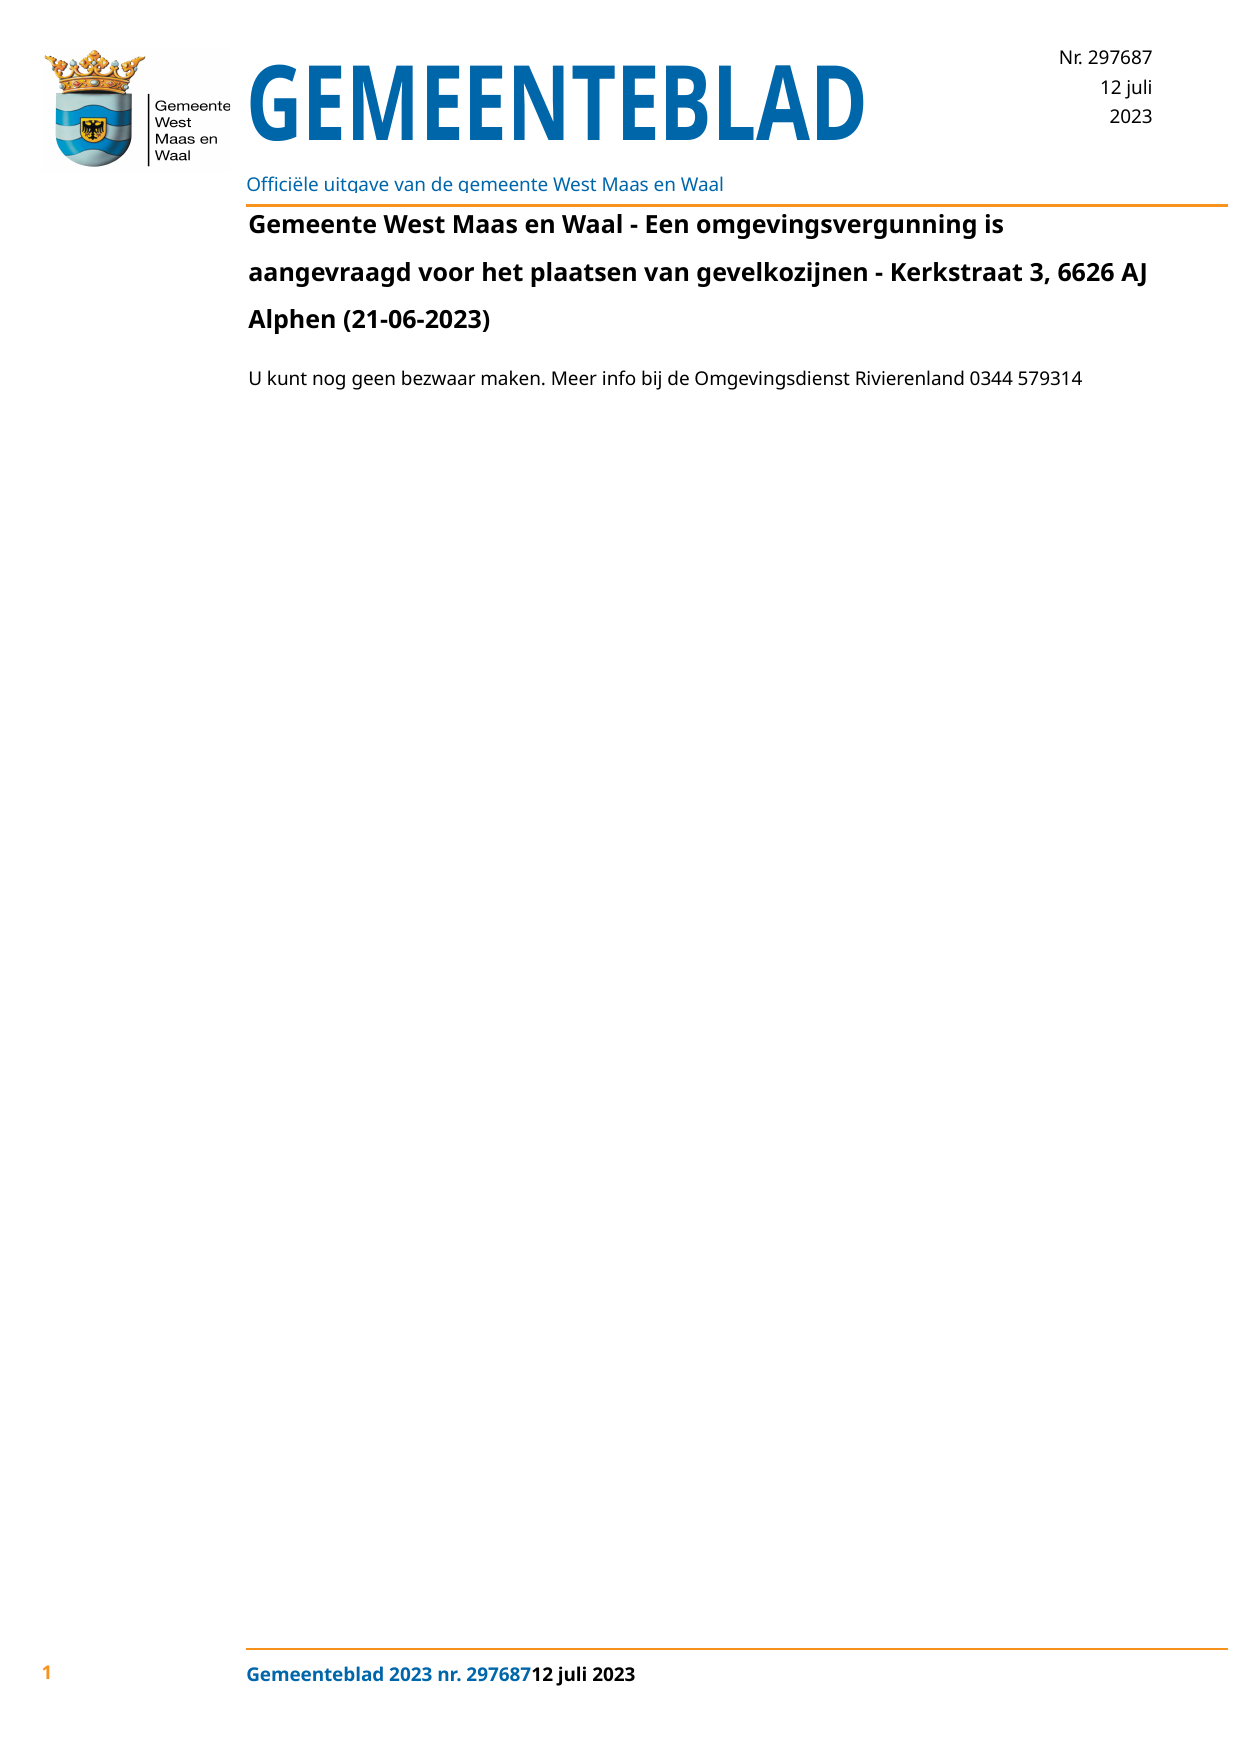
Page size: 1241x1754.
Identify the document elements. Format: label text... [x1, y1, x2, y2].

text U kunt nog geen bezwaar maken. Meer info bij de Omgevingsdienst Rivierenland 0344 579314 [248, 366, 1152, 391]
picture [41, 47, 231, 172]
text Gemeente West Maas en Waal - Een omgevingsvergunning is aangevraagd voor het plaatsen van gevelkozijnen - Kerkstraat 3, 6626 AJ Alphen (21-06-2023) [248, 207, 1152, 336]
